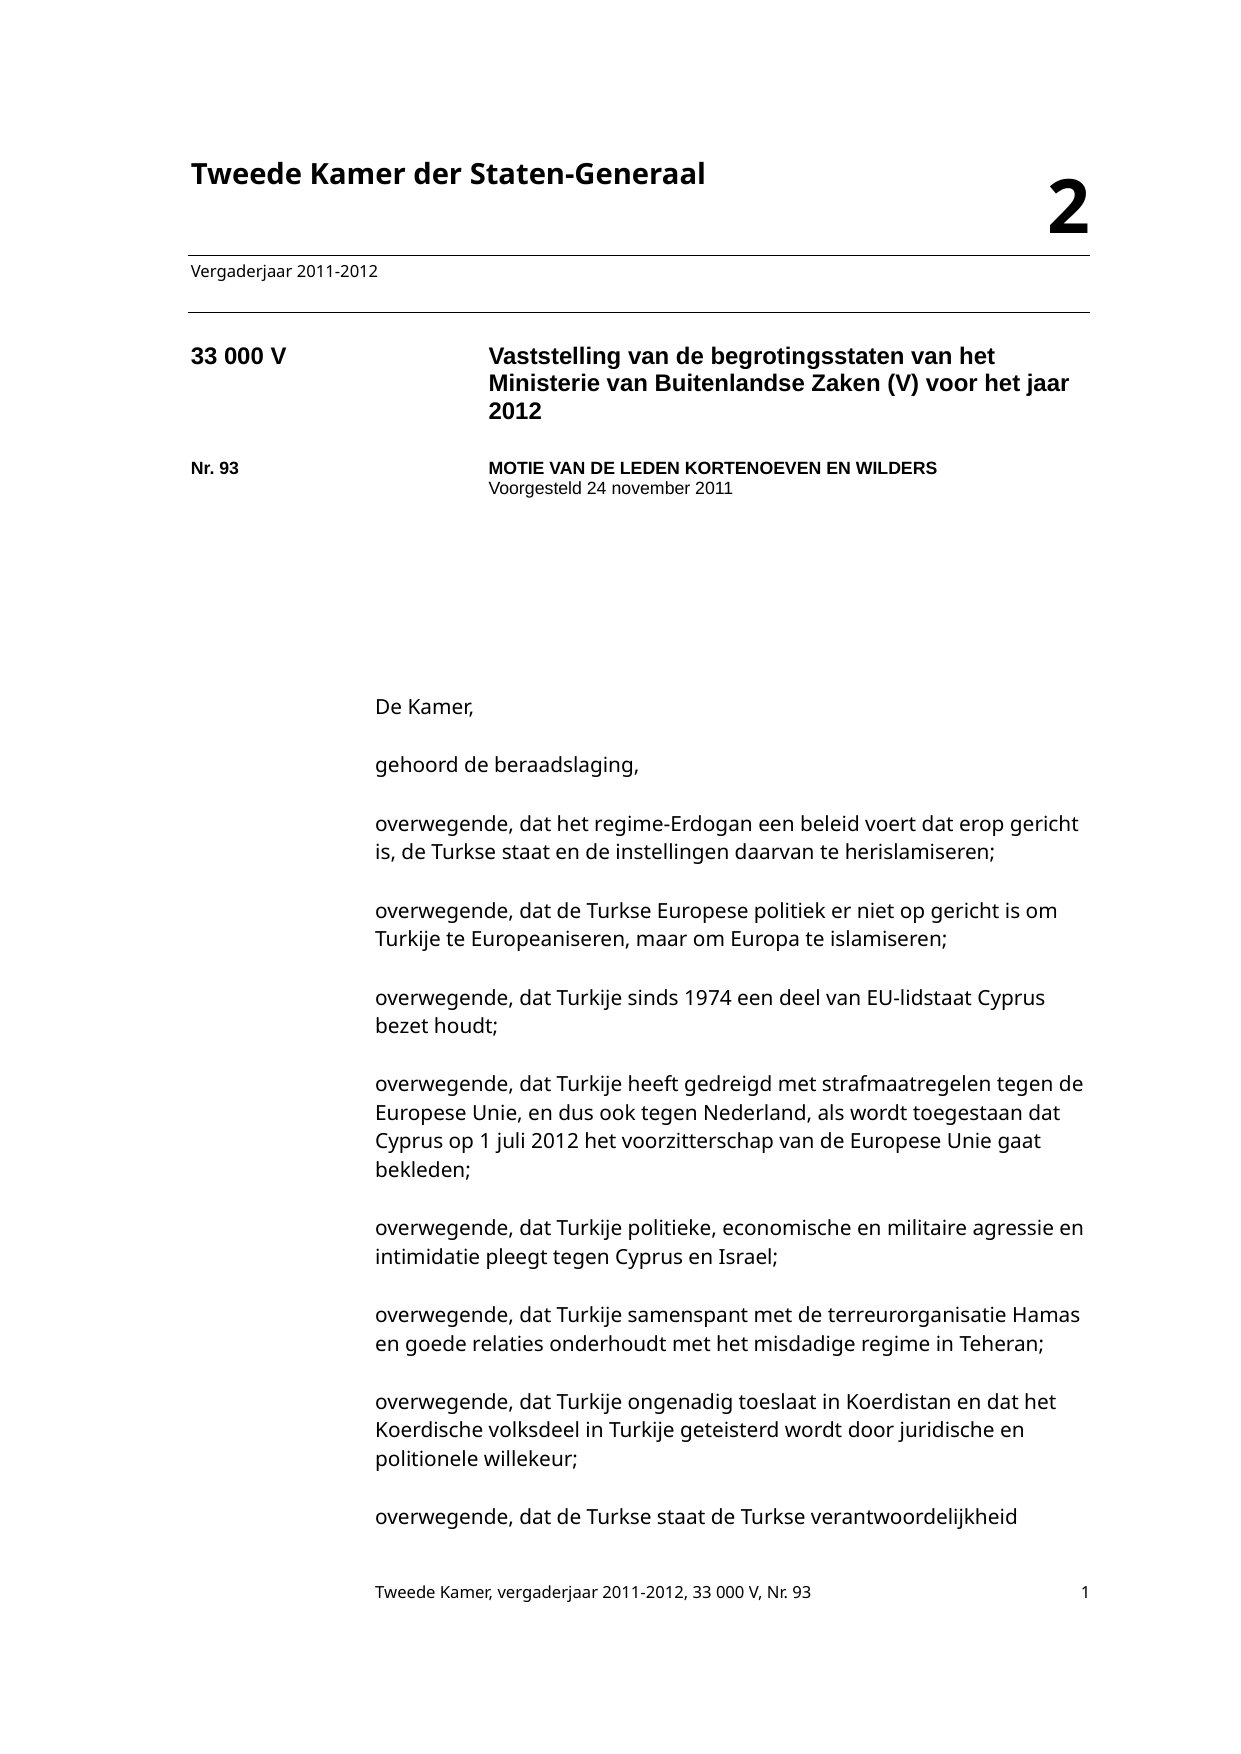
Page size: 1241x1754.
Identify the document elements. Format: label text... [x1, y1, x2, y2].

table_header Tweede Kamer der Staten-Generaal [188, 150, 909, 255]
text overwegende, dat de Turkse staat de Turkse verantwoordelijkheid [375, 1502, 1090, 1531]
text overwegende, dat Turkije samenspant met de terreurorganisatie Hamas en goede relaties onderhoudt met het misdadige regime in Teheran; [375, 1300, 1090, 1357]
table_cell 33 000 V [188, 339, 485, 454]
table_cell MOTIE VAN DE LEDEN KORTENOEVEN EN WILDERS Voorgesteld 24 november 2011 [485, 455, 1090, 573]
text overwegende, dat Turkije heeft gedreigd met strafmaatregelen tegen de Europese Unie, en dus ook tegen Nederland, als wordt toegestaan dat Cyprus op 1 juli 2012 het voorzitterschap van de Europese Unie gaat bekleden; [375, 1069, 1090, 1183]
table_cell [485, 313, 1090, 339]
text overwegende, dat Turkije ongenadig toeslaat in Koerdistan en dat het Koerdische volksdeel in Turkije geteisterd wordt door juridische en politionele willekeur; [375, 1387, 1090, 1472]
text overwegende, dat het regime-Erdogan een beleid voert dat erop gericht is, de Turkse staat en de instellingen daarvan te herislamiseren; [375, 809, 1090, 866]
text De Kamer, [375, 692, 1090, 721]
table_cell Vaststelling van de begrotingsstaten van het Ministerie van Buitenlandse Zaken (V) voor het jaar 2012 [485, 339, 1090, 454]
table_cell Nr. 93 [188, 455, 485, 573]
table_cell [485, 256, 1090, 312]
table_cell [188, 313, 485, 339]
table_header 2 [910, 150, 1090, 255]
table_cell Vergaderjaar 2011-2012 [188, 256, 485, 312]
text overwegende, dat Turkije sinds 1974 een deel van EU-lidstaat Cyprus bezet houdt; [375, 983, 1090, 1039]
text overwegende, dat de Turkse Europese politiek er niet op gericht is om Turkije te Europeaniseren, maar om Europa te islamiseren; [375, 896, 1090, 953]
text overwegende, dat Turkije politieke, economische en militaire agressie en intimidatie pleegt tegen Cyprus en Israel; [375, 1213, 1090, 1270]
text gehoord de beraadslaging, [375, 751, 1090, 779]
